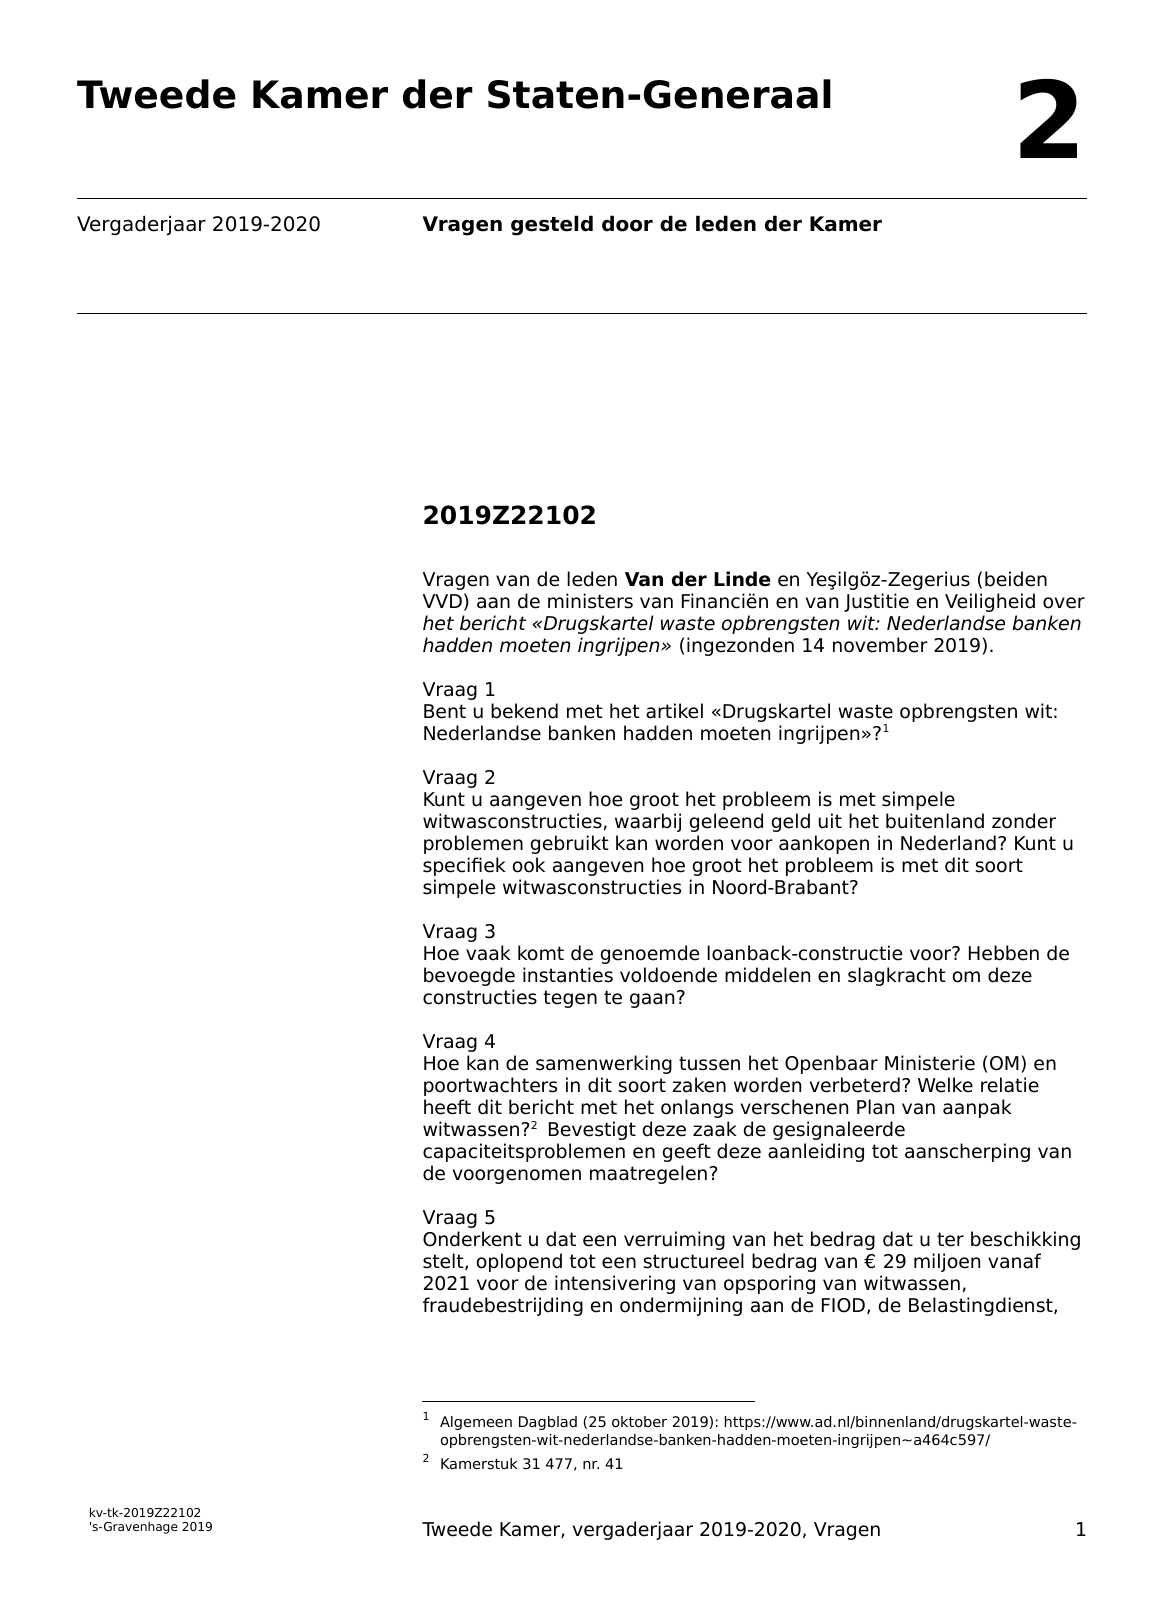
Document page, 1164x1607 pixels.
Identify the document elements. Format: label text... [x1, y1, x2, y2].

text 2019Z22102 [422, 501, 1087, 531]
table_header 2 [886, 59, 1087, 198]
text kv-tk-2019Z22102 [88, 1506, 323, 1520]
table_header Tweede Kamer der Staten-Generaal [77, 59, 886, 198]
text Vraag 5 [422, 1207, 1087, 1229]
text Vraag 2 [422, 767, 1087, 789]
text Kunt u aangeven hoe groot het probleem is met simpele witwasconstructies, waarbij geleend geld uit het buitenland zonder problemen gebruikt kan worden voor aankopen in Nederland? Kunt u specifiek ook aangeven hoe groot het probleem is met dit soort simpele witwasconstructies in Noord-Brabant? [422, 789, 1087, 899]
text Onderkent u dat een verruiming van het bedrag dat u ter beschikking stelt, oplopend tot een structureel bedrag van € 29 miljoen vanaf 2021 voor de intensivering van opsporing van witwassen, fraudebestrijding en ondermijning aan de FIOD, de Belastingdienst, [422, 1229, 1087, 1317]
text Hoe vaak komt de genoemde loanback-constructie voor? Hebben de bevoegde instanties voldoende middelen en slagkracht om deze constructies tegen te gaan? [422, 943, 1087, 1009]
text Vraag 4 [422, 1031, 1087, 1053]
text 's-Gravenhage 2019 [88, 1520, 323, 1534]
text Hoe kan de samenwerking tussen het Openbaar Ministerie (OM) en poortwachters in dit soort zaken worden verbeterd? Welke relatie heeft dit bericht met het onlangs verschenen Plan van aanpak witwassen? Bevestigt deze zaak de gesignaleerde capaciteitsproblemen en geeft deze aanleiding tot aanscherping van de voorgenomen maatregelen? [422, 1053, 1087, 1185]
text Bent u bekend met het artikel «Drugskartel waste opbrengsten wit: Nederlandse banken hadden moeten ingrijpen»? [422, 701, 1087, 745]
text Vraag 3 [422, 921, 1087, 943]
text Vraag 1 [422, 679, 1087, 701]
text Kamerstuk 31 477, nr. 41 [422, 1452, 1087, 1474]
text Vragen van de leden Van der Linde en Yeşilgöz-Zegerius (beiden VVD) aan de ministers van Financiën en van Justitie en Veiligheid over het bericht «Drugskartel waste opbrengsten wit: Nederlandse banken hadden moeten ingrijpen» (ingezonden 14 november 2019). [422, 569, 1087, 657]
text Algemeen Dagblad (25 oktober 2019): https://www.ad.nl/binnenland/drugskartel-waste-opbrengsten-wit-nederlandse-banken-hadden-moeten-ingrijpen~a464c597/ [422, 1410, 1087, 1449]
table_cell Vragen gesteld door de leden der Kamer [422, 199, 1087, 313]
table_cell Vergaderjaar 2019-2020 [77, 199, 422, 313]
